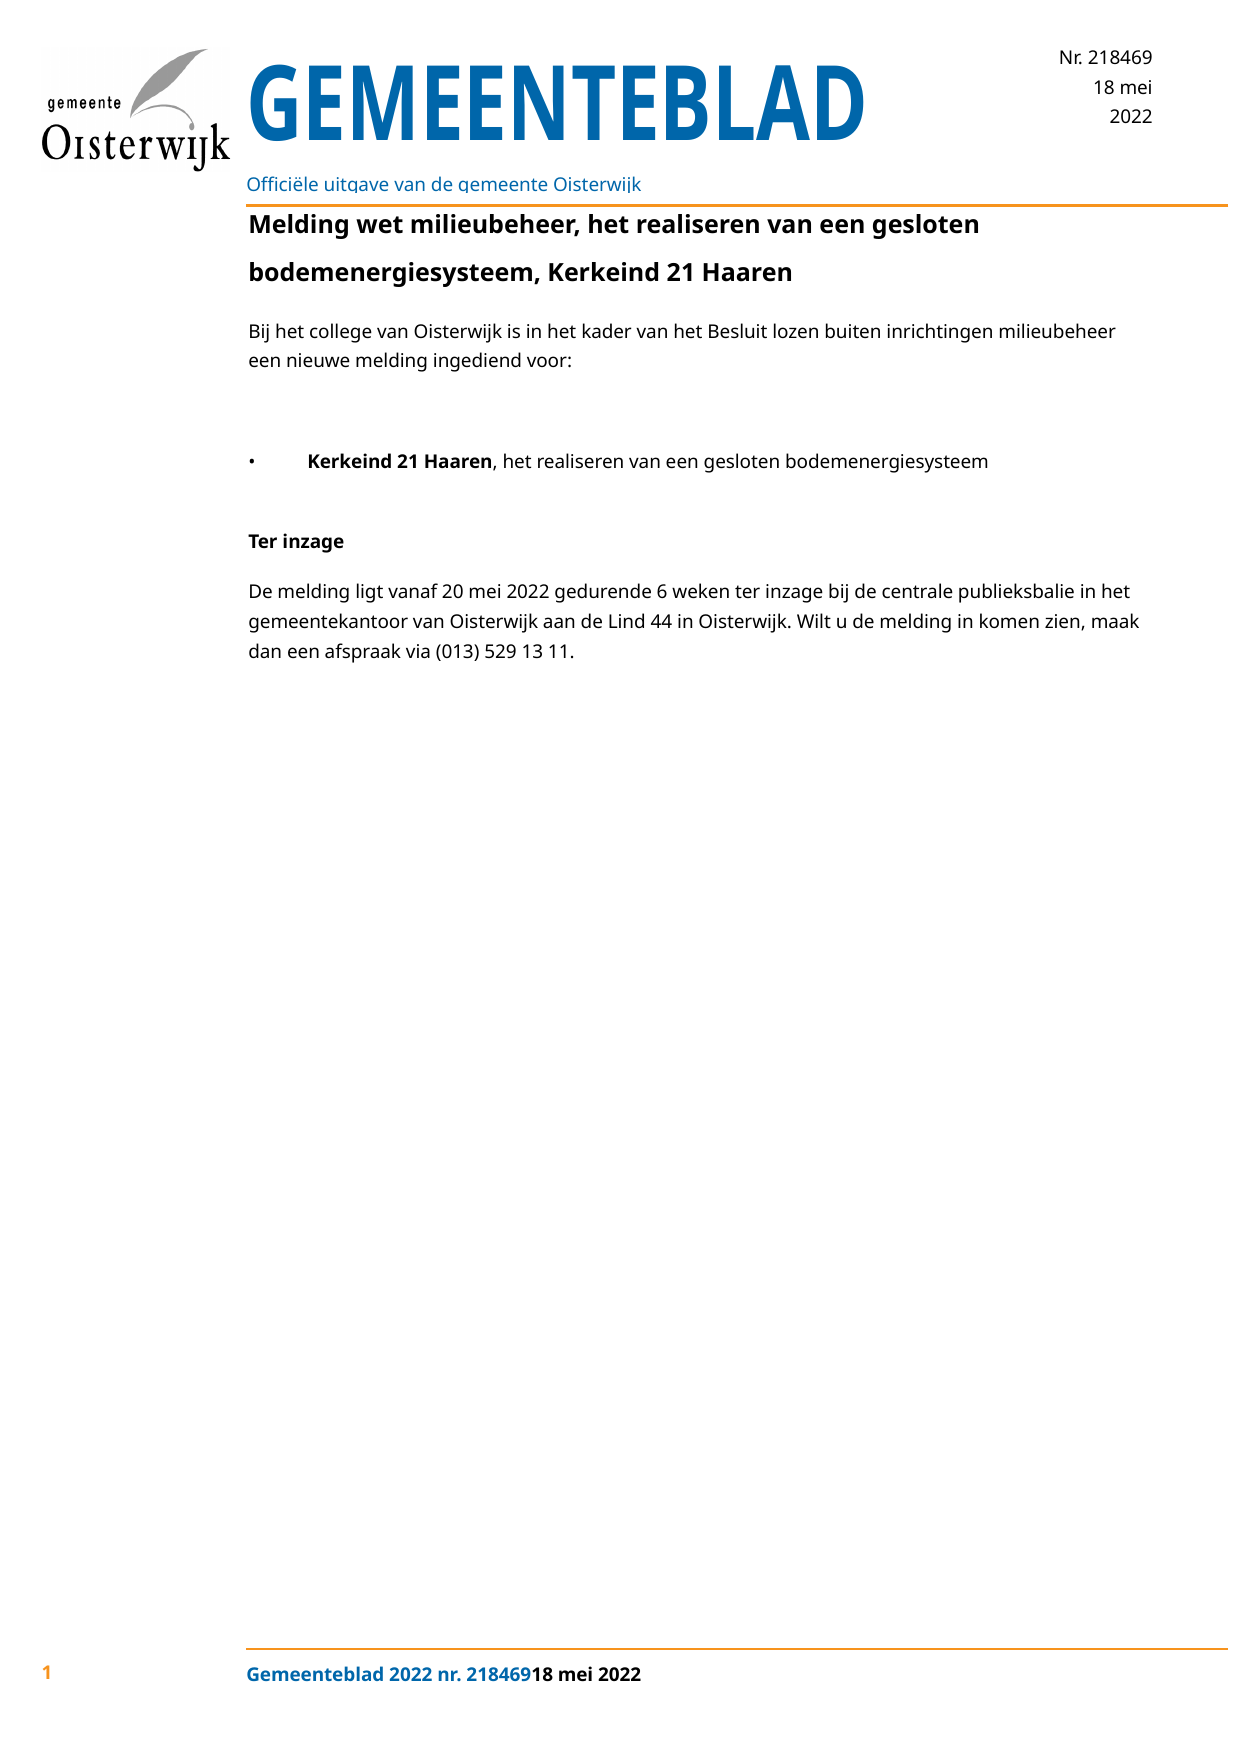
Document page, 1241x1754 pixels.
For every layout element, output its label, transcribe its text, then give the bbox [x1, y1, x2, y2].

text Bij het college van Oisterwijk is in het kader van het Besluit lozen buiten inrichtingen milieubeheer een nieuwe melding ingediend voor: [248, 318, 1152, 373]
text Ter inzage [248, 528, 1152, 554]
text Melding wet milieubeheer, het realiseren van een gesloten bodemenergiesysteem, Kerkeind 21 Haaren [248, 207, 1152, 288]
list Kerkeind 21 Haaren, het realiseren van een gesloten bodemenergiesysteem [248, 448, 1152, 474]
picture [41, 47, 231, 172]
text De melding ligt vanaf 20 mei 2022 gedurende 6 weken ter inzage bij de centrale publieksbalie in het gemeentekantoor van Oisterwijk aan de Lind 44 in Oisterwijk. Wilt u de melding in komen zien, maak dan een afspraak via (013) 529 13 11. [248, 579, 1152, 664]
